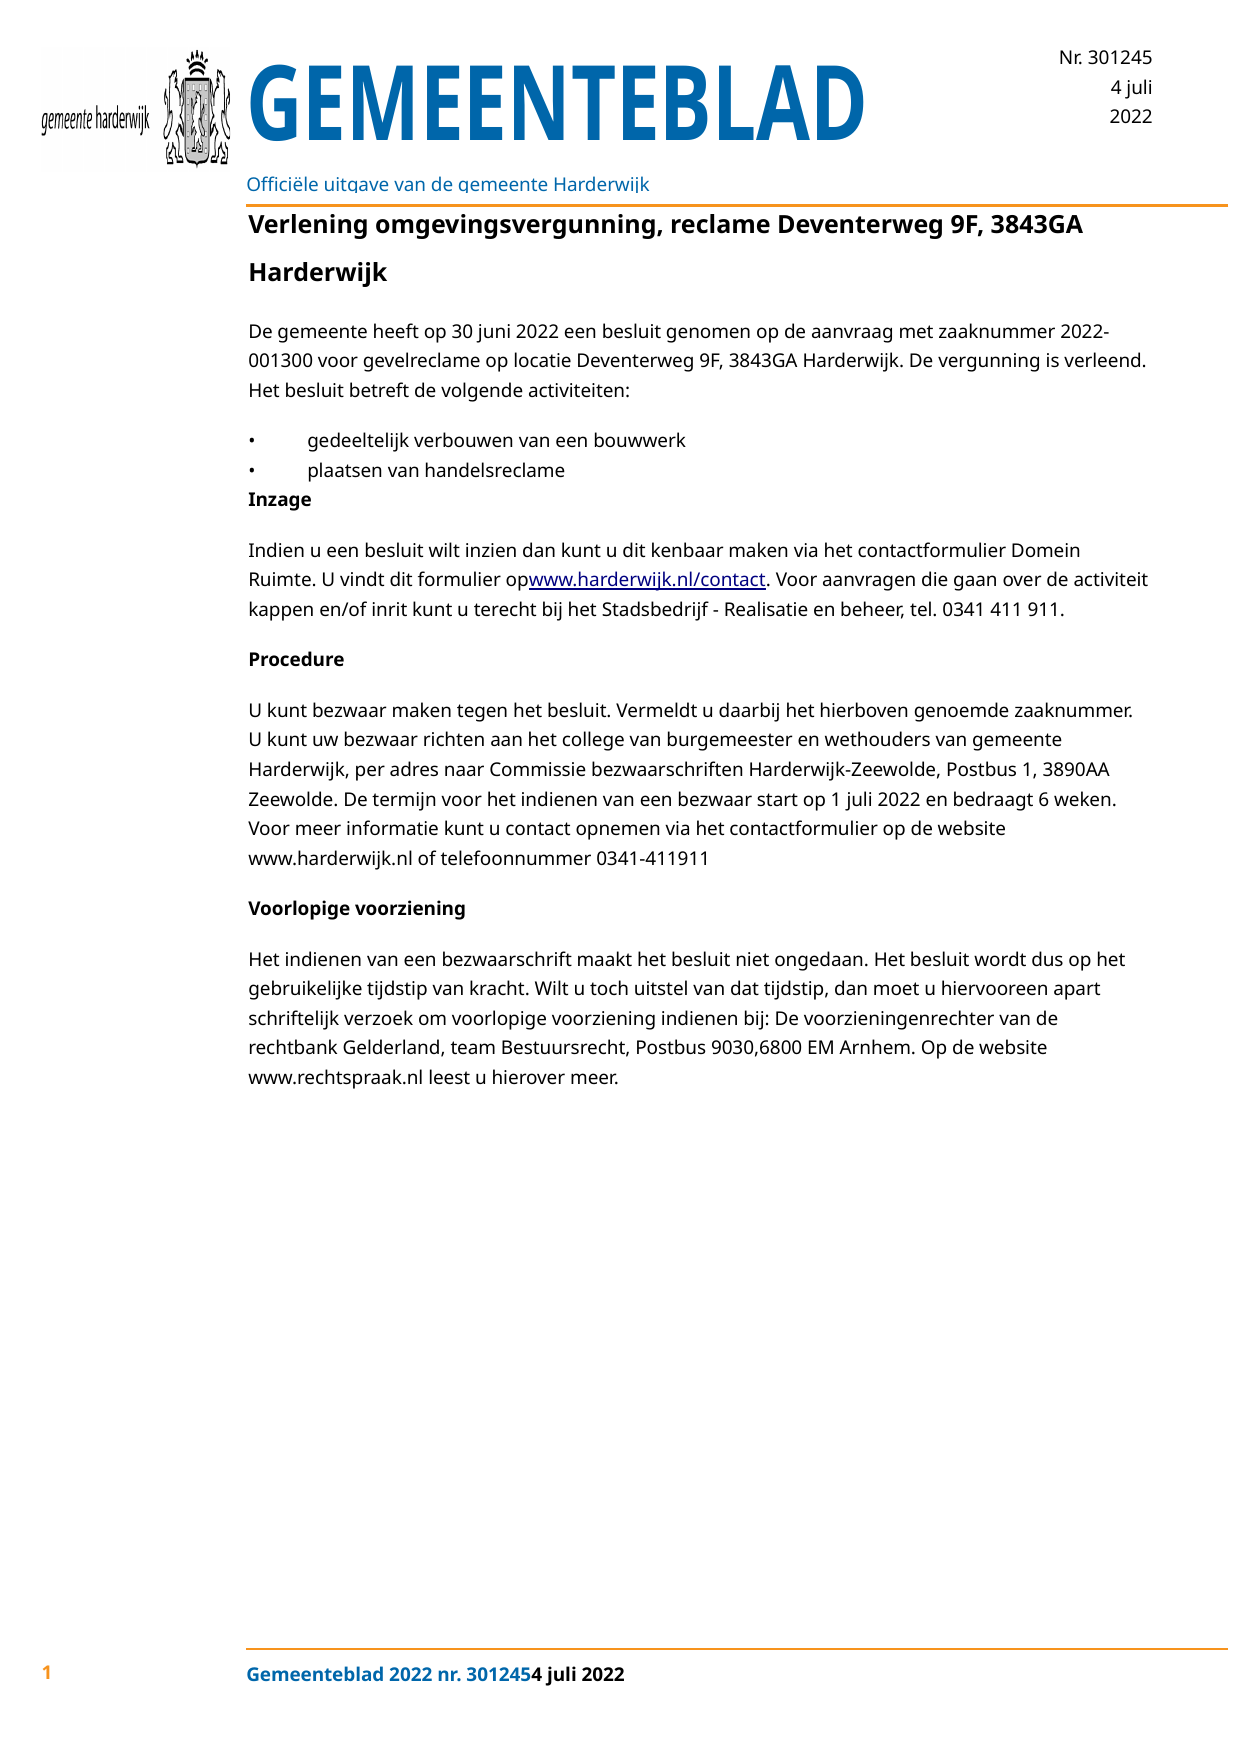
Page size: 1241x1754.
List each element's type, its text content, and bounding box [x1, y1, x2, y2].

text Procedure [248, 647, 1152, 672]
list plaatsen van handelsreclame [248, 457, 1152, 483]
text Inzage [248, 487, 1152, 512]
text Indien u een besluit wilt inzien dan kunt u dit kenbaar maken via het contactformulier Domein Ruimte. U vindt dit formulier opwww.harderwijk.nl/contact. Voor aanvragen die gaan over de activiteit kappen en/of inrit kunt u terecht bij het Stadsbedrijf - Realisatie en beheer, tel. 0341 411 911. [248, 537, 1152, 622]
text Voorlopige voorziening [248, 895, 1152, 921]
picture [41, 47, 231, 172]
list gedeeltelijk verbouwen van een bouwwerk [248, 427, 1152, 453]
text U kunt bezwaar maken tegen het besluit. Vermeldt u daarbij het hierboven genoemde zaaknummer. U kunt uw bezwaar richten aan het college van burgemeester en wethouders van gemeente Harderwijk, per adres naar Commissie bezwaarschriften Harderwijk-Zeewolde, Postbus 1, 3890AA Zeewolde. De termijn voor het indienen van een bezwaar start op 1 juli 2022 en bedraagt 6 weken. Voor meer informatie kunt u contact opnemen via het contactformulier op de website www.harderwijk.nl of telefoonnummer 0341-411911 [248, 697, 1152, 871]
text Het indienen van een bezwaarschrift maakt het besluit niet ongedaan. Het besluit wordt dus op het gebruikelijke tijdstip van kracht. Wilt u toch uitstel van dat tijdstip, dan moet u hiervooreen apart schriftelijk verzoek om voorlopige voorziening indienen bij: De voorzieningenrechter van de rechtbank Gelderland, team Bestuursrecht, Postbus 9030,6800 EM Arnhem. Op de website www.rechtspraak.nl leest u hierover meer. [248, 946, 1152, 1090]
text De gemeente heeft op 30 juni 2022 een besluit genomen op de aanvraag met zaaknummer 2022-001300 voor gevelreclame op locatie Deventerweg 9F, 3843GA Harderwijk. De vergunning is verleend. Het besluit betreft de volgende activiteiten: [248, 318, 1152, 403]
text Verlening omgevingsvergunning, reclame Deventerweg 9F, 3843GA Harderwijk [248, 207, 1152, 288]
